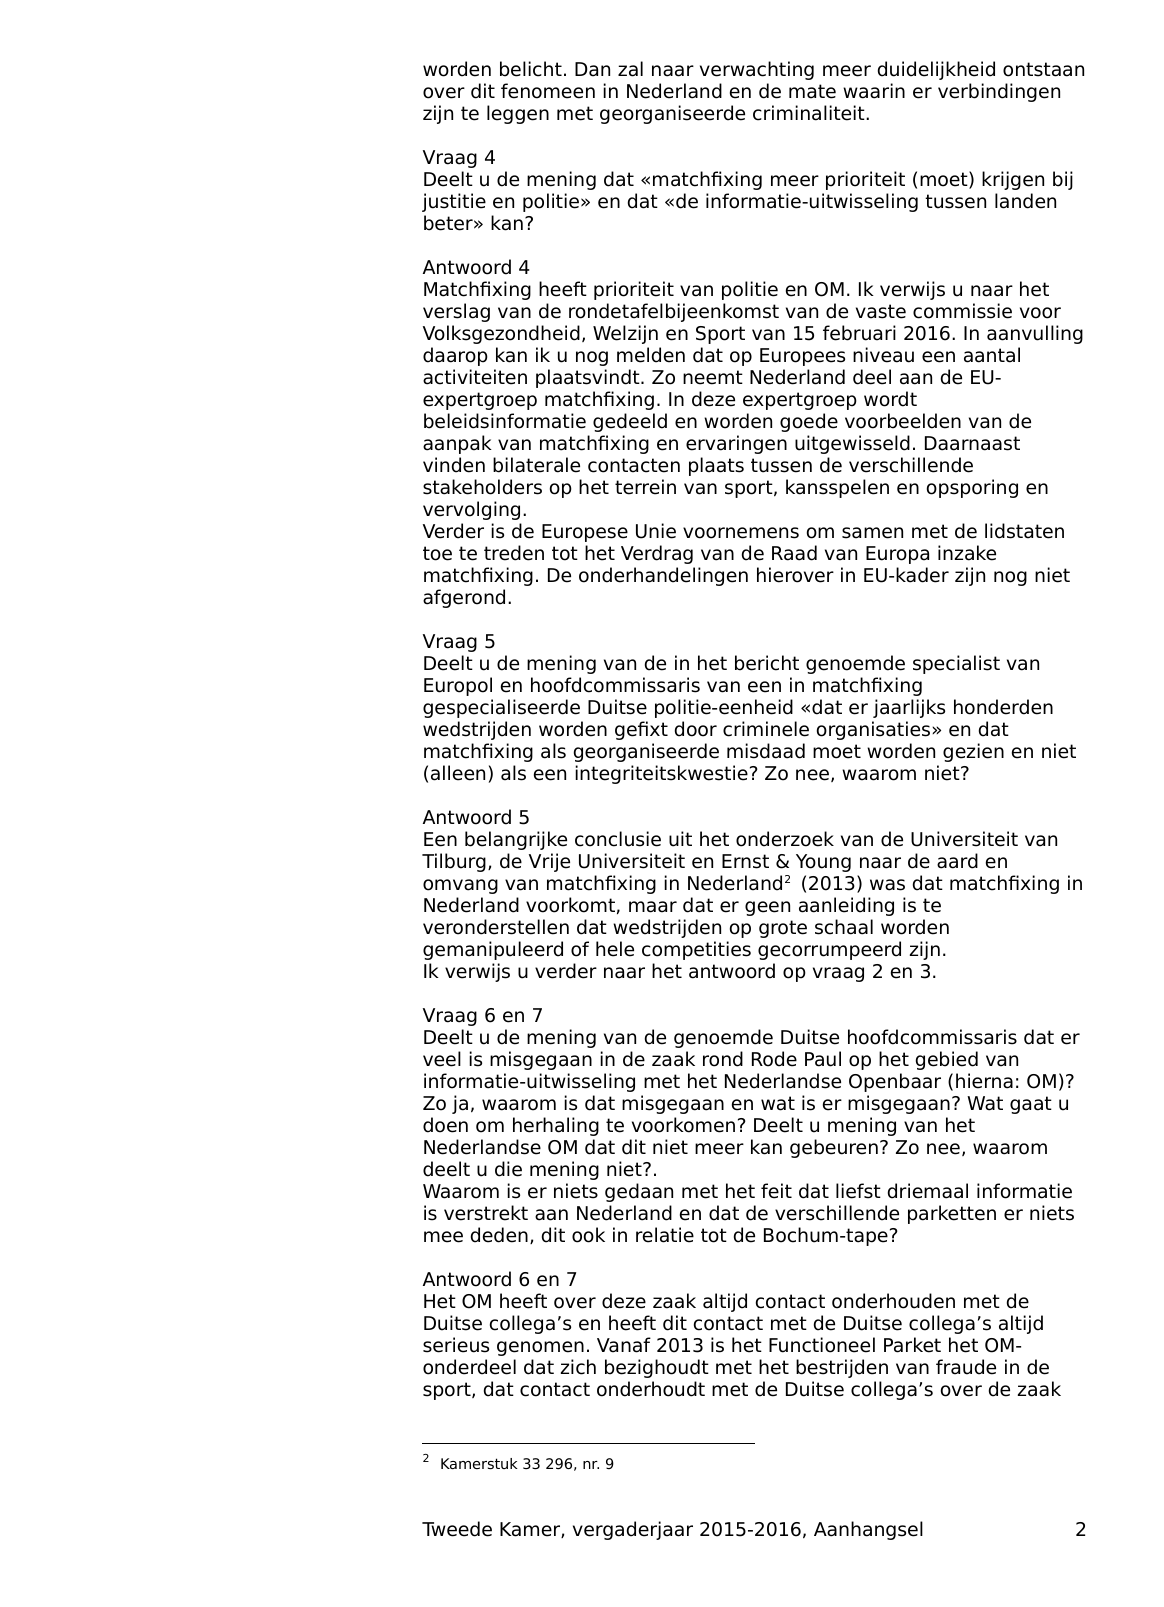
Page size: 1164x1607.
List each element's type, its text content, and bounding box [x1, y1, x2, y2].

text Antwoord 4 [422, 257, 1087, 279]
text Vraag 4 [422, 147, 1087, 169]
text Deelt u de mening dat «matchfixing meer prioriteit (moet) krijgen bij justitie en politie» en dat «de informatie-uitwisseling tussen landen beter» kan? [422, 169, 1087, 235]
text Verder is de Europese Unie voornemens om samen met de lidstaten toe te treden tot het Verdrag van de Raad van Europa inzake matchfixing. De onderhandelingen hierover in EU-kader zijn nog niet afgerond. [422, 521, 1087, 609]
text worden belicht. Dan zal naar verwachting meer duidelijkheid ontstaan over dit fenomeen in Nederland en de mate waarin er verbindingen zijn te leggen met georganiseerde criminaliteit. [422, 59, 1087, 125]
text Deelt u de mening van de genoemde Duitse hoofdcommissaris dat er veel is misgegaan in de zaak rond Rode Paul op het gebied van informatie-uitwisseling met het Nederlandse Openbaar (hierna: OM)? Zo ja, waarom is dat misgegaan en wat is er misgegaan? Wat gaat u doen om herhaling te voorkomen? Deelt u mening van het Nederlandse OM dat dit niet meer kan gebeuren? Zo nee, waarom deelt u die mening niet?. [422, 1027, 1087, 1181]
text Antwoord 6 en 7 [422, 1269, 1087, 1291]
text Waarom is er niets gedaan met het feit dat liefst driemaal informatie is verstrekt aan Nederland en dat de verschillende parketten er niets mee deden, dit ook in relatie tot de Bochum-tape? [422, 1181, 1087, 1247]
text Antwoord 5 [422, 807, 1087, 829]
text Vraag 6 en 7 [422, 1005, 1087, 1027]
text Vraag 5 [422, 631, 1087, 653]
text Ik verwijs u verder naar het antwoord op vraag 2 en 3. [422, 961, 1087, 983]
text Een belangrijke conclusie uit het onderzoek van de Universiteit van Tilburg, de Vrije Universiteit en Ernst & Young naar de aard en omvang van matchfixing in Nederland (2013) was dat matchfixing in Nederland voorkomt, maar dat er geen aanleiding is te veronderstellen dat wedstrijden op grote schaal worden gemanipuleerd of hele competities gecorrumpeerd zijn. [422, 829, 1087, 961]
text Het OM heeft over deze zaak altijd contact onderhouden met de Duitse collega’s en heeft dit contact met de Duitse collega’s altijd serieus genomen. Vanaf 2013 is het Functioneel Parket het OM-onderdeel dat zich bezighoudt met het bestrijden van fraude in de sport, dat contact onderhoudt met de Duitse collega’s over de zaak [422, 1291, 1087, 1401]
text Matchfixing heeft prioriteit van politie en OM. Ik verwijs u naar het verslag van de rondetafelbijeenkomst van de vaste commissie voor Volksgezondheid, Welzijn en Sport van 15 februari 2016. In aanvulling daarop kan ik u nog melden dat op Europees niveau een aantal activiteiten plaatsvindt. Zo neemt Nederland deel aan de EU-expertgroep matchfixing. In deze expertgroep wordt beleidsinformatie gedeeld en worden goede voorbeelden van de aanpak van matchfixing en ervaringen uitgewisseld. Daarnaast vinden bilaterale contacten plaats tussen de verschillende stakeholders op het terrein van sport, kansspelen en opsporing en vervolging. [422, 279, 1087, 521]
text Deelt u de mening van de in het bericht genoemde specialist van Europol en hoofdcommissaris van een in matchfixing gespecialiseerde Duitse politie-eenheid «dat er jaarlijks honderden wedstrijden worden gefixt door criminele organisaties» en dat matchfixing als georganiseerde misdaad moet worden gezien en niet (alleen) als een integriteitskwestie? Zo nee, waarom niet? [422, 653, 1087, 785]
text Kamerstuk 33 296, nr. 9 [422, 1452, 1087, 1474]
